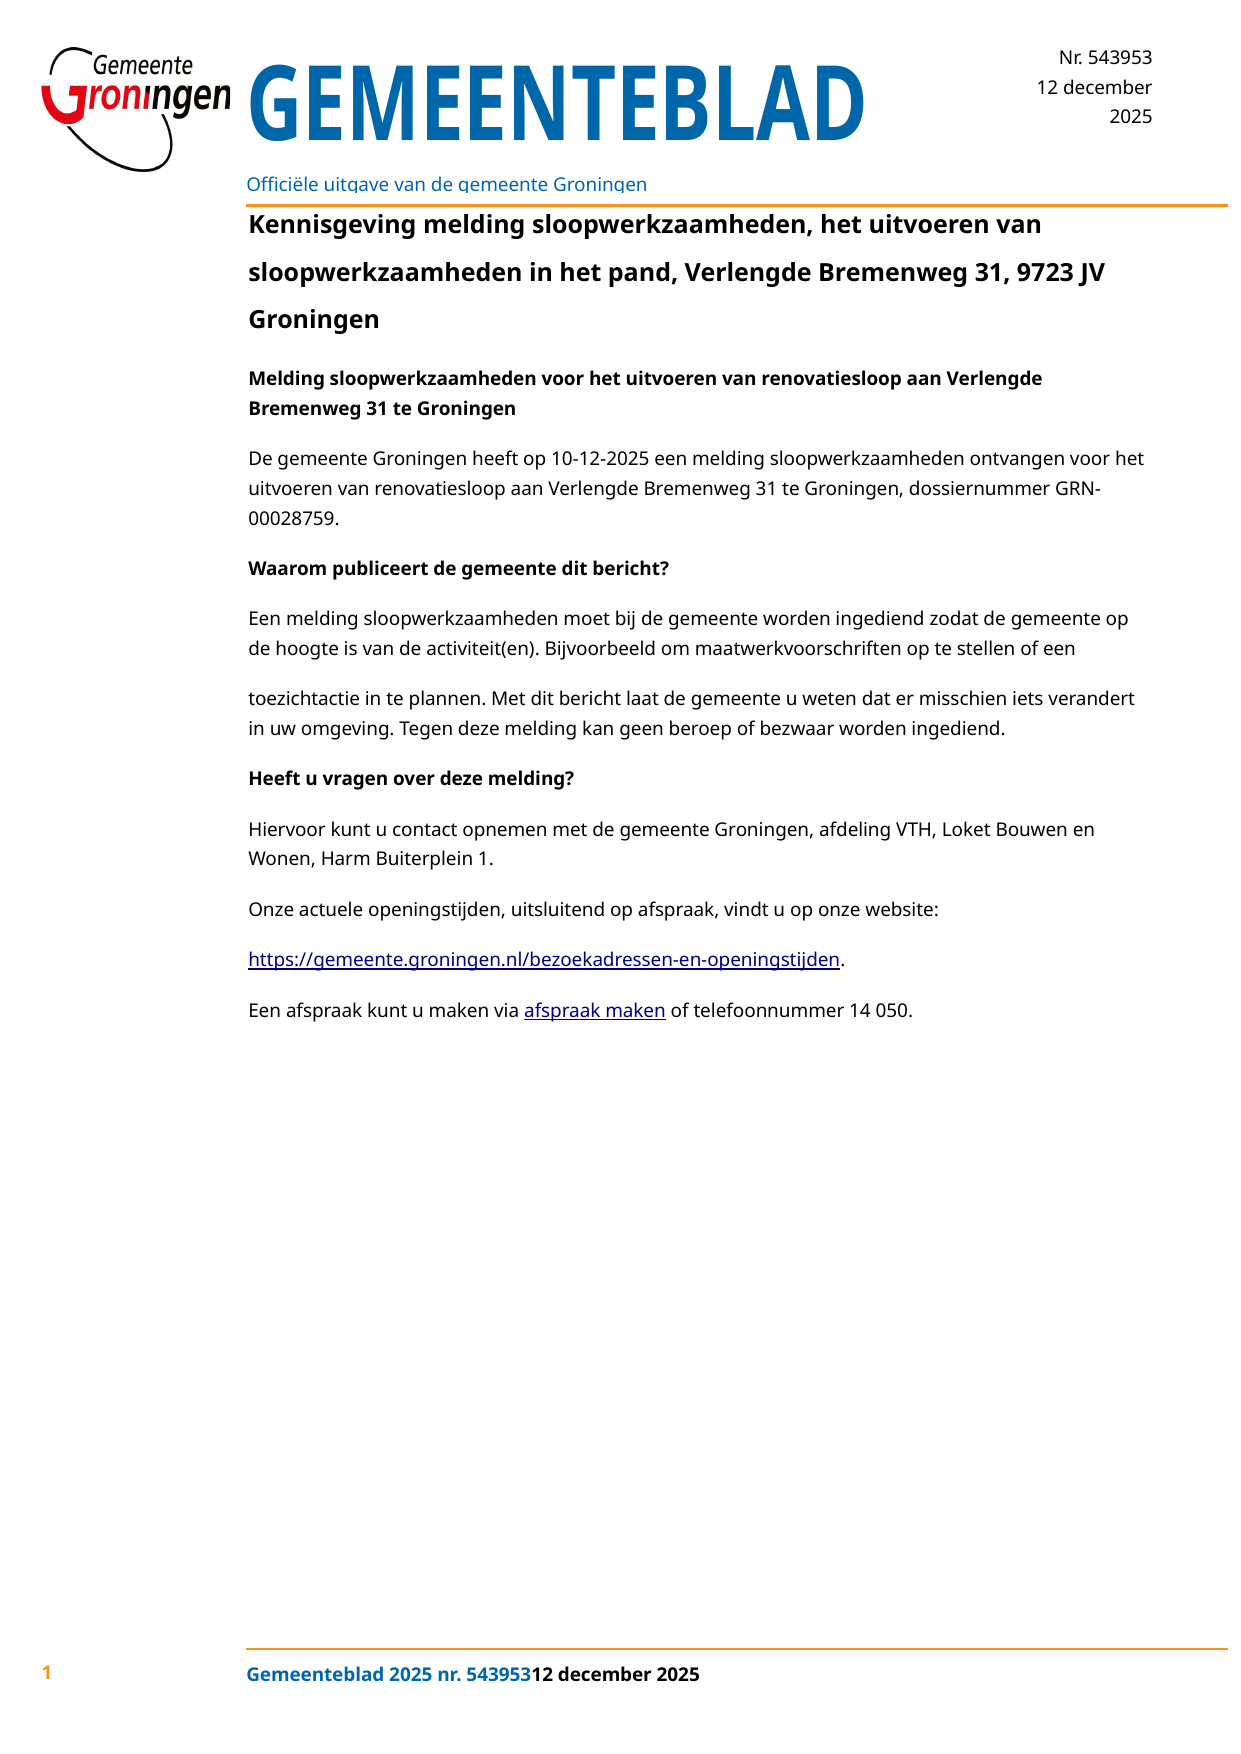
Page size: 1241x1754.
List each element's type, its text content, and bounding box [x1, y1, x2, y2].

text Kennisgeving melding sloopwerkzaamheden, het uitvoeren van sloopwerkzaamheden in het pand, Verlengde Bremenweg 31, 9723 JV Groningen [248, 207, 1152, 336]
text Hiervoor kunt u contact opnemen met de gemeente Groningen, afdeling VTH, Loket Bouwen en Wonen, Harm Buiterplein 1. [248, 816, 1152, 871]
text Waarom publiceert de gemeente dit bericht? [248, 555, 1152, 581]
text https://gemeente.groningen.nl/bezoekadressen-en-openingstijden. [248, 946, 1152, 972]
text Heeft u vragen over deze melding? [248, 766, 1152, 791]
picture [41, 47, 231, 172]
text Onze actuele openingstijden, uitsluitend op afspraak, vindt u op onze website: [248, 896, 1152, 922]
text Een afspraak kunt u maken via afspraak maken of telefoonnummer 14 050. [248, 997, 1152, 1022]
text Melding sloopwerkzaamheden voor het uitvoeren van renovatiesloop aan Verlengde Bremenweg 31 te Groningen [248, 366, 1152, 421]
text Een melding sloopwerkzaamheden moet bij de gemeente worden ingediend zodat de gemeente op de hoogte is van de activiteit(en). Bijvoorbeeld om maatwerkvoorschriften op te stellen of een [248, 606, 1152, 661]
text De gemeente Groningen heeft op 10-12-2025 een melding sloopwerkzaamheden ontvangen voor het uitvoeren van renovatiesloop aan Verlengde Bremenweg 31 te Groningen, dossiernummer GRN-00028759. [248, 446, 1152, 530]
text toezichtactie in te plannen. Met dit bericht laat de gemeente u weten dat er misschien iets verandert in uw omgeving. Tegen deze melding kan geen beroep of bezwaar worden ingediend. [248, 686, 1152, 741]
